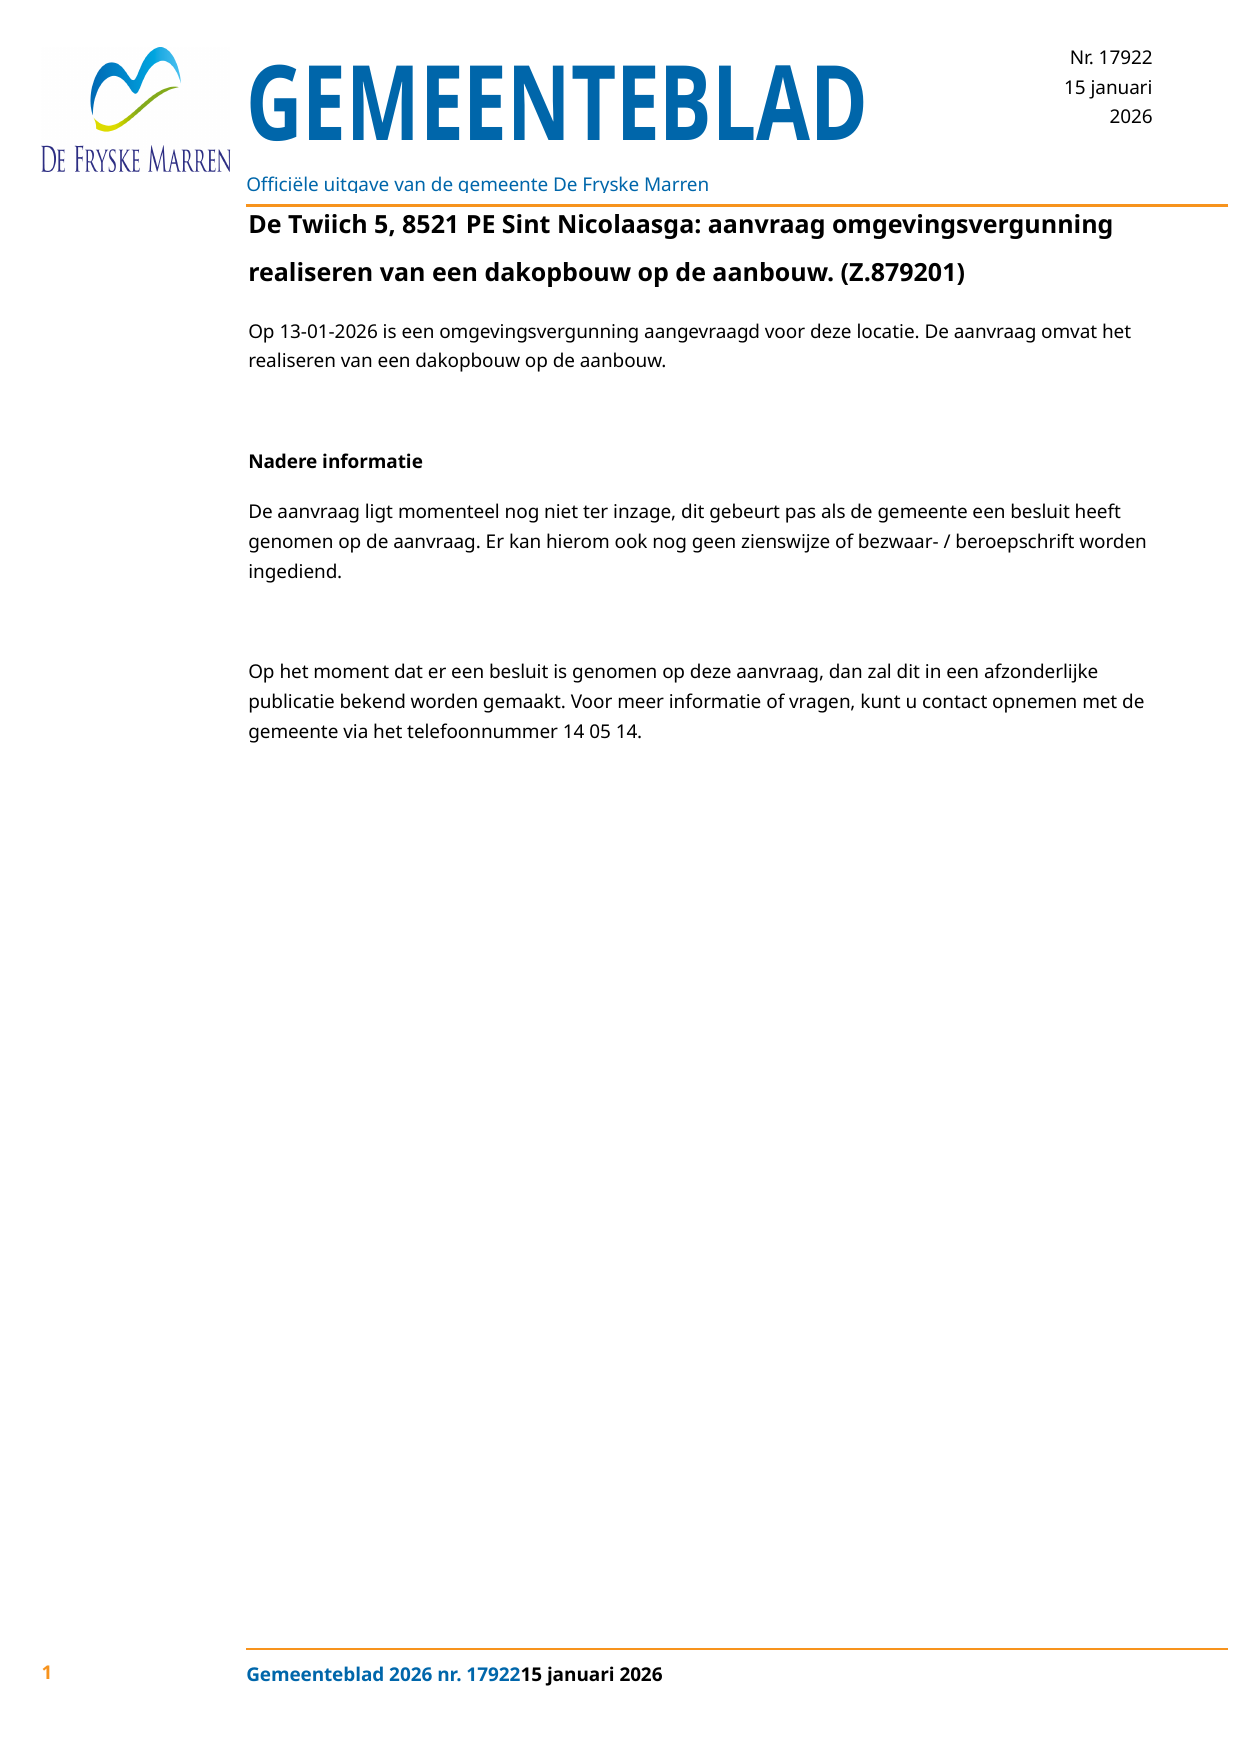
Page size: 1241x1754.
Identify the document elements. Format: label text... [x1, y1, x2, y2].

text Op 13-01-2026 is een omgevingsvergunning aangevraagd voor deze locatie. De aanvraag omvat het realiseren van een dakopbouw op de aanbouw. [248, 318, 1152, 373]
picture [41, 47, 231, 172]
text Op het moment dat er een besluit is genomen op deze aanvraag, dan zal dit in een afzonderlijke publicatie bekend worden gemaakt. Voor meer informatie of vragen, kunt u contact opnemen met de gemeente via het telefoonnummer 14 05 14. [248, 659, 1152, 744]
text De Twiich 5, 8521 PE Sint Nicolaasga: aanvraag omgevingsvergunning realiseren van een dakopbouw op de aanbouw. (Z.879201) [248, 207, 1152, 288]
text De aanvraag ligt momenteel nog niet ter inzage, dit gebeurt pas als de gemeente een besluit heeft genomen op de aanvraag. Er kan hierom ook nog geen zienswijze of bezwaar- / beroepschrift worden ingediend. [248, 499, 1152, 584]
text Nadere informatie [248, 448, 1152, 474]
